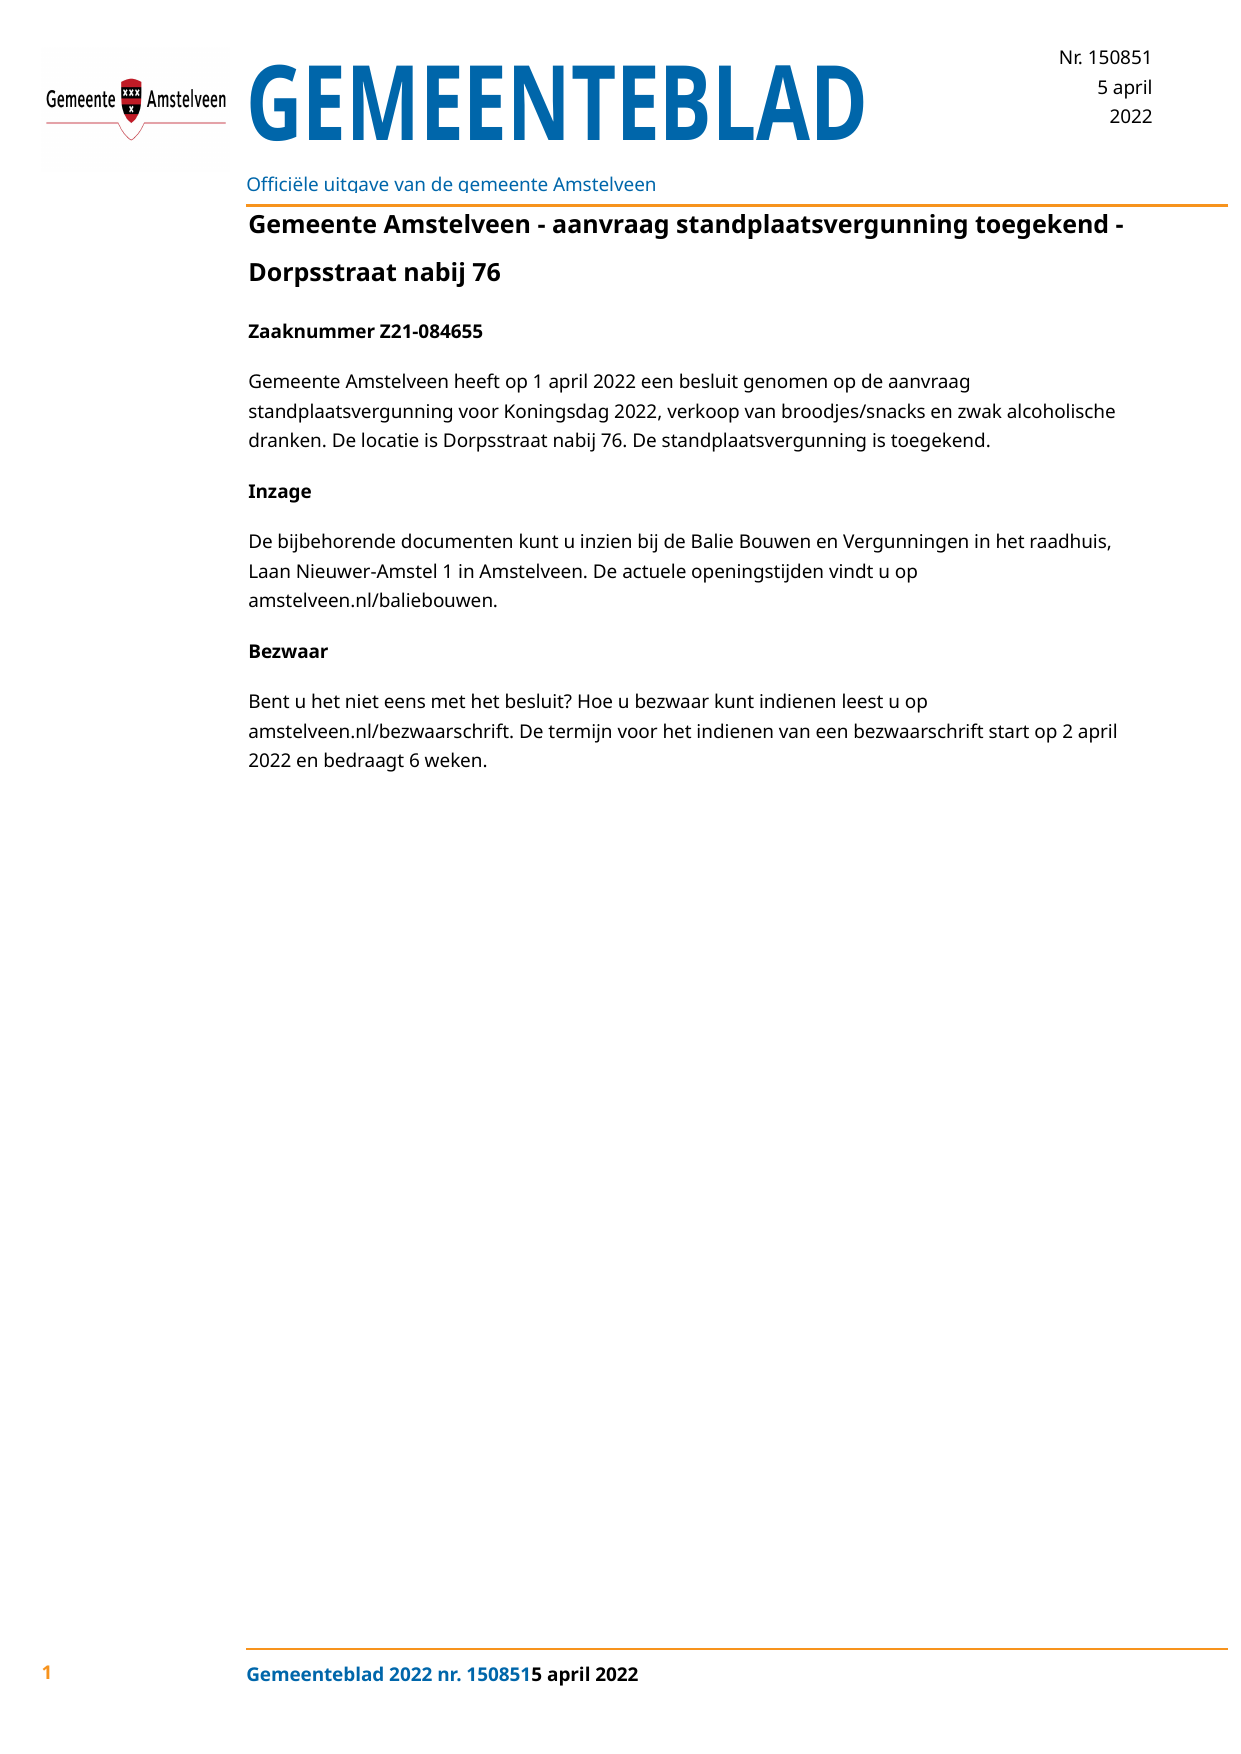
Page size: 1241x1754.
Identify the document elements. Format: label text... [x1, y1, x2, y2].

text Zaaknummer Z21-084655 [248, 318, 1152, 344]
picture [41, 47, 231, 172]
text De bijbehorende documenten kunt u inzien bij de Balie Bouwen en Vergunningen in het raadhuis, Laan Nieuwer-Amstel 1 in Amstelveen. De actuele openingstijden vindt u op amstelveen.nl/baliebouwen. [248, 528, 1152, 613]
text Bent u het niet eens met het besluit? Hoe u bezwaar kunt indienen leest u op amstelveen.nl/bezwaarschrift. De termijn voor het indienen van een bezwaarschrift start op 2 april 2022 en bedraagt 6 weken. [248, 688, 1152, 773]
text Gemeente Amstelveen heeft op 1 april 2022 een besluit genomen op de aanvraag standplaatsvergunning voor Koningsdag 2022, verkoop van broodjes/snacks en zwak alcoholische dranken. De locatie is Dorpsstraat nabij 76. De standplaatsvergunning is toegekend. [248, 368, 1152, 453]
text Bezwaar [248, 638, 1152, 664]
text Inzage [248, 478, 1152, 504]
text Gemeente Amstelveen - aanvraag standplaatsvergunning toegekend - Dorpsstraat nabij 76 [248, 207, 1152, 288]
